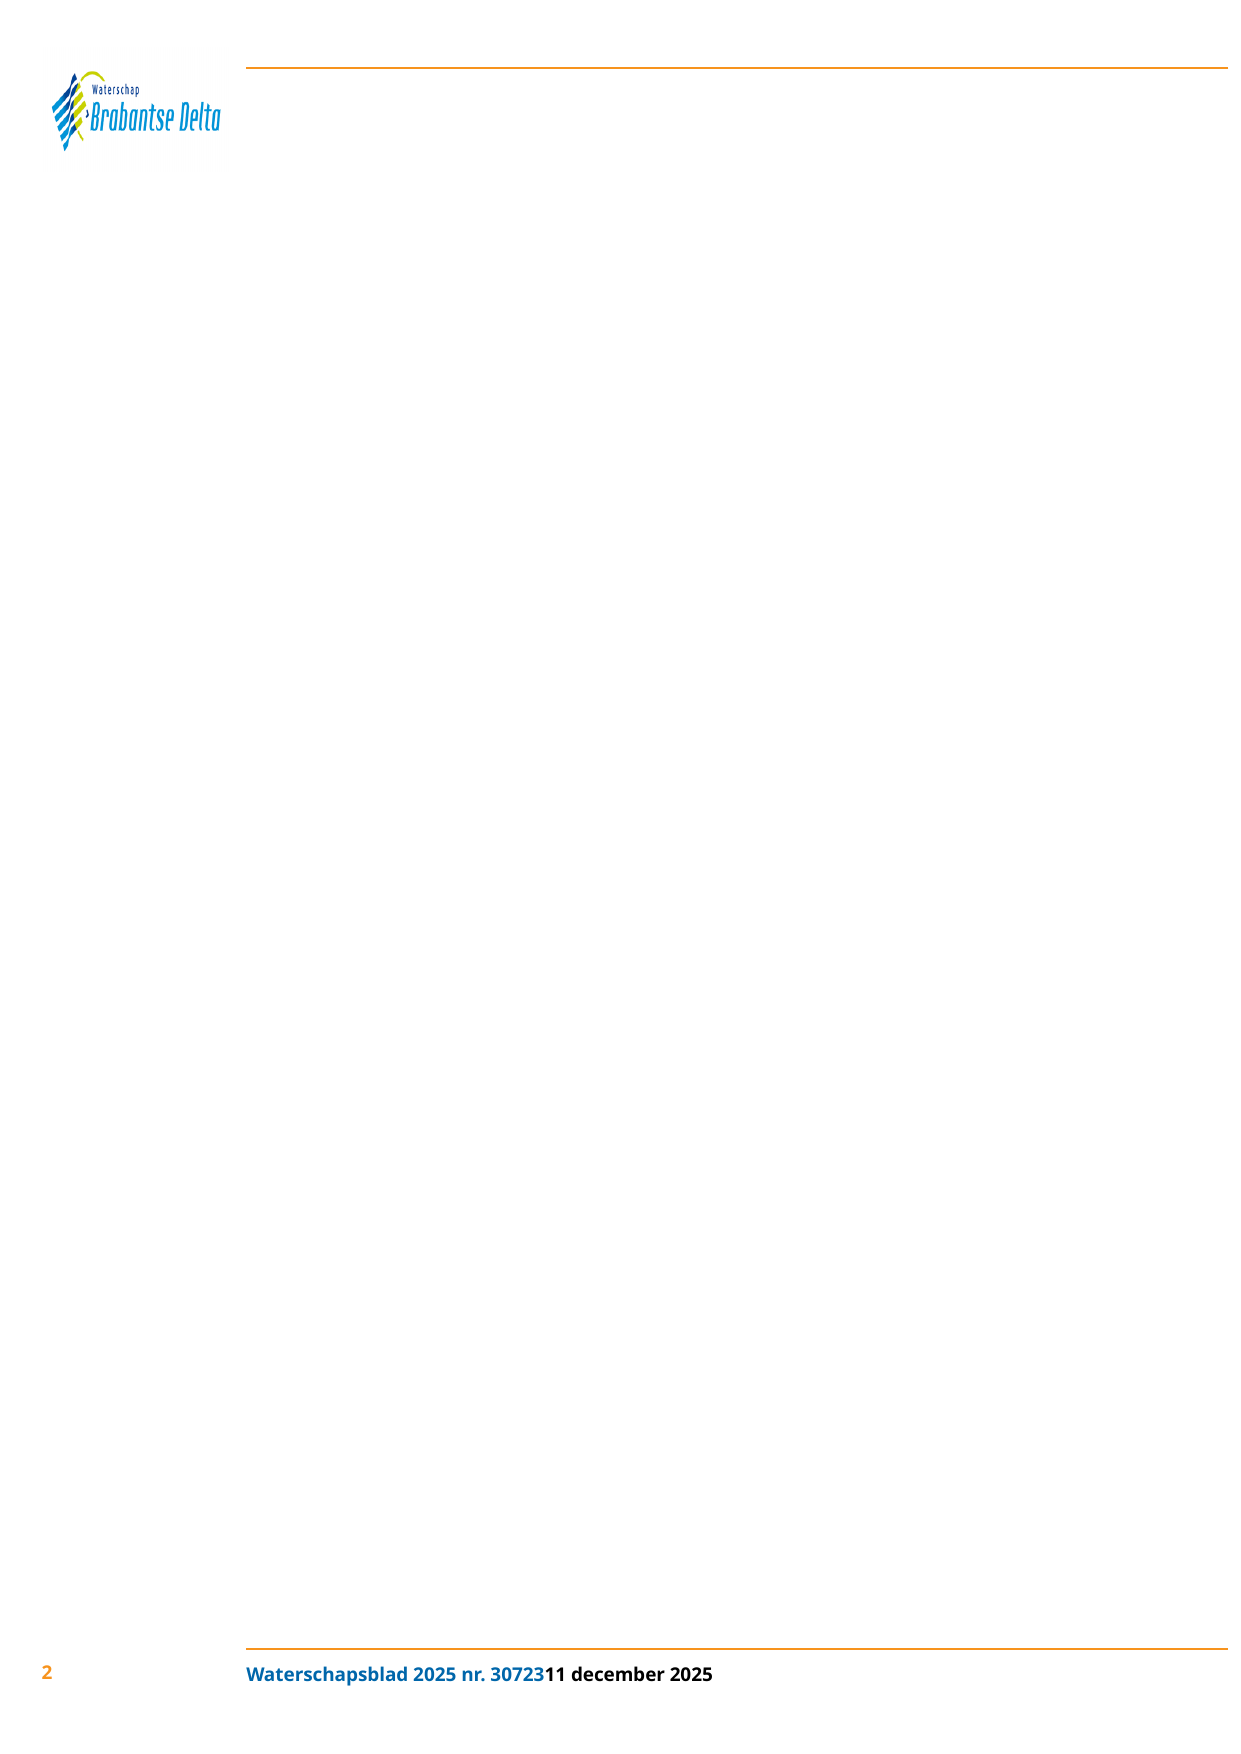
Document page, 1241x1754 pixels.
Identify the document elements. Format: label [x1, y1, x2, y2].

picture [41, 47, 231, 172]
